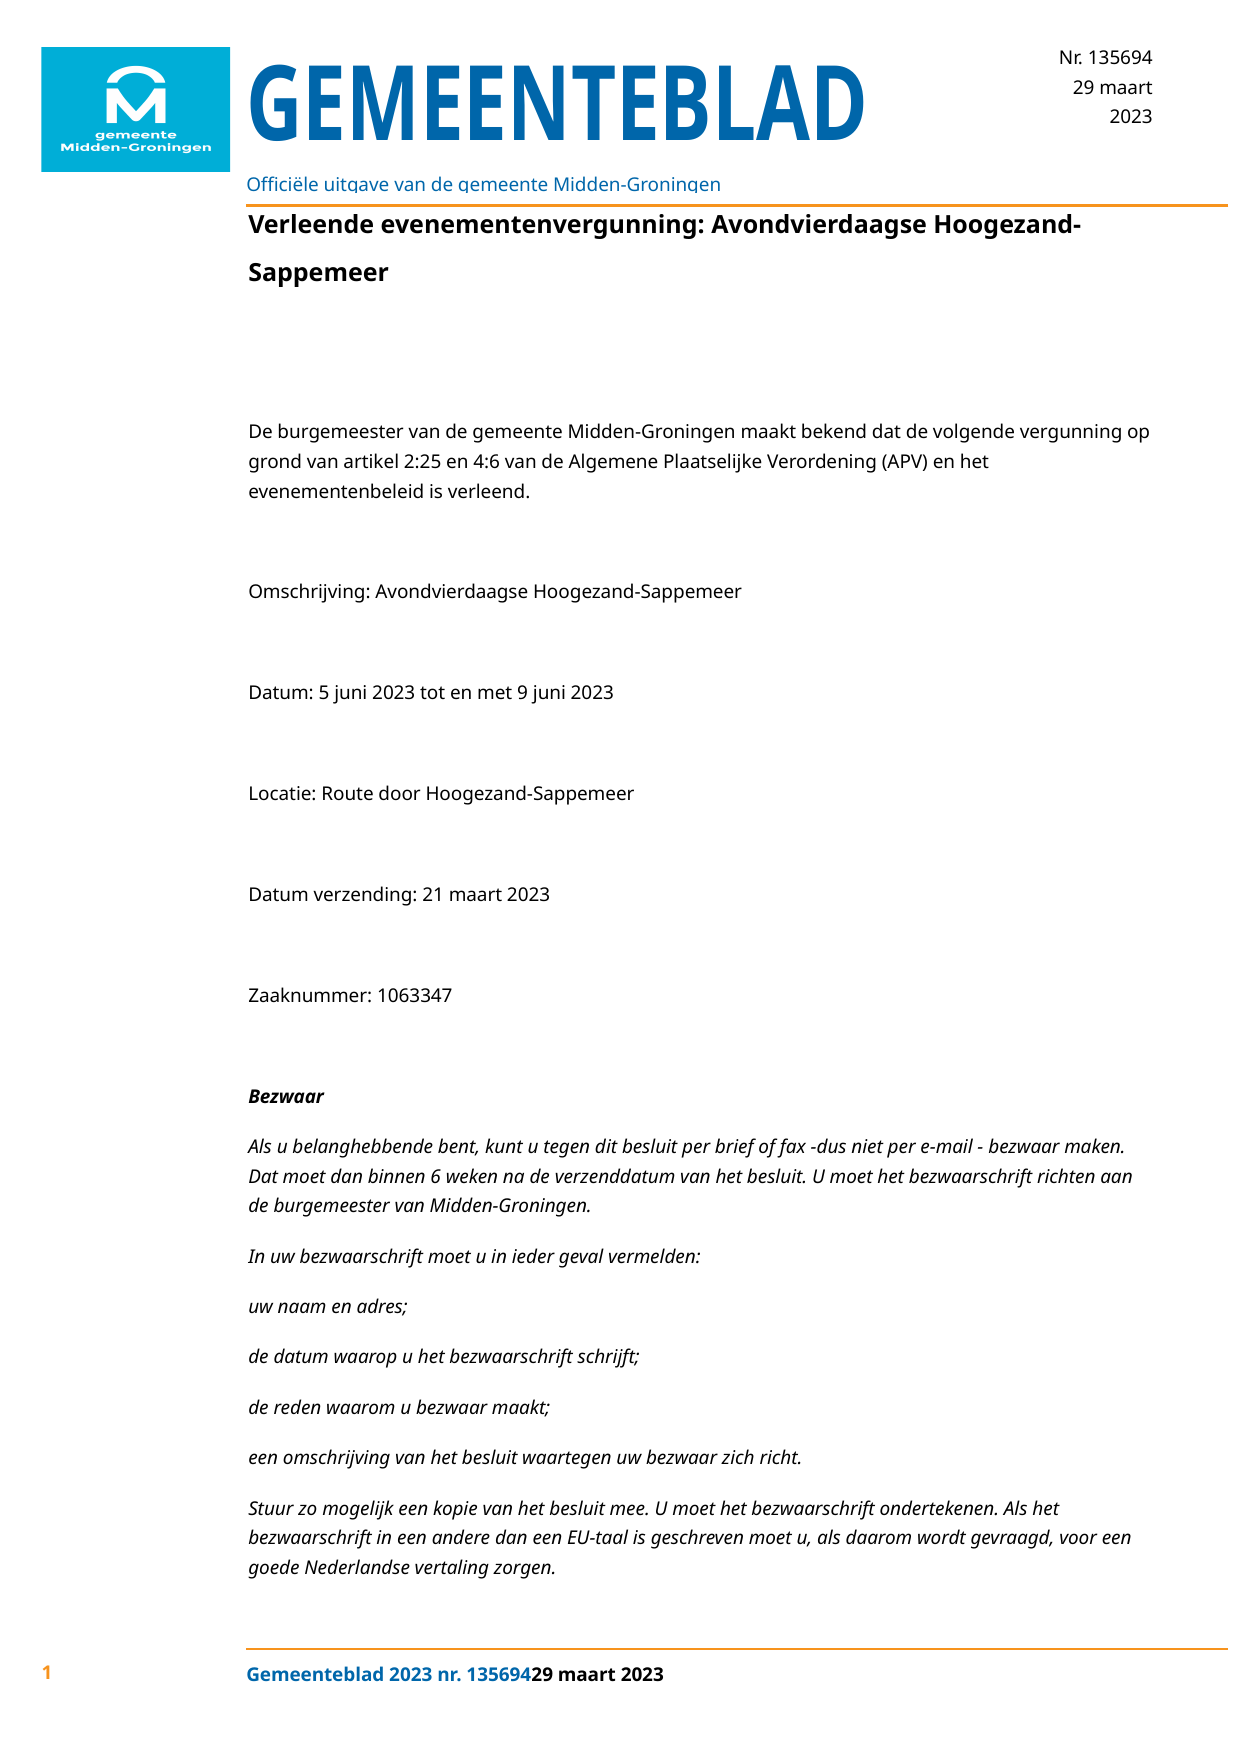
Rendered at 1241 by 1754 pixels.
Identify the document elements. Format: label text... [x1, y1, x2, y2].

text Als u belanghebbende bent, kunt u tegen dit besluit per brief of fax -dus niet per e-mail - bezwaar maken. Dat moet dan binnen 6 weken na de verzenddatum van het besluit. U moet het bezwaarschrift richten aan de burgemeester van Midden-Groningen. [248, 1133, 1152, 1218]
text Datum: 5 juni 2023 tot en met 9 juni 2023 [248, 679, 1152, 705]
text Datum verzending: 21 maart 2023 [248, 881, 1152, 907]
text de datum waarop u het bezwaarschrift schrijft; [248, 1344, 1152, 1369]
picture [107, 89, 165, 122]
text Zaaknummer: 1063347 [248, 982, 1152, 1008]
text uw naam en adres; [248, 1293, 1152, 1319]
picture [108, 66, 164, 82]
text de reden waarom u bezwaar maakt; [248, 1394, 1152, 1420]
text een omschrijving van het besluit waartegen uw bezwaar zich richt. [248, 1444, 1152, 1470]
picture [184, 146, 190, 153]
text Stuur zo mogelijk een kopie van het besluit mee. U moet het bezwaarschrift ondertekenen. Als het bezwaarschrift in een andere dan een EU-taal is geschreven moet u, als daarom wordt gevraagd, voor een goede Nederlandse vertaling zorgen. [248, 1495, 1152, 1580]
text Omschrijving: Avondvierdaagse Hoogezand-Sappemeer [248, 579, 1152, 604]
text In uw bezwaarschrift moet u in ieder geval vermelden: [248, 1243, 1152, 1269]
text De burgemeester van de gemeente Midden-Groningen maakt bekend dat de volgende vergunning op grond van artikel 2:25 en 4:6 van de Algemene Plaatselijke Verordening (APV) en het evenementenbeleid is verleend. [248, 419, 1152, 504]
text Bezwaar [248, 1083, 1152, 1109]
text Verleende evenementenvergunning: Avondvierdaagse Hoogezand-Sappemeer [248, 207, 1152, 288]
text Locatie: Route door Hoogezand-Sappemeer [248, 780, 1152, 806]
